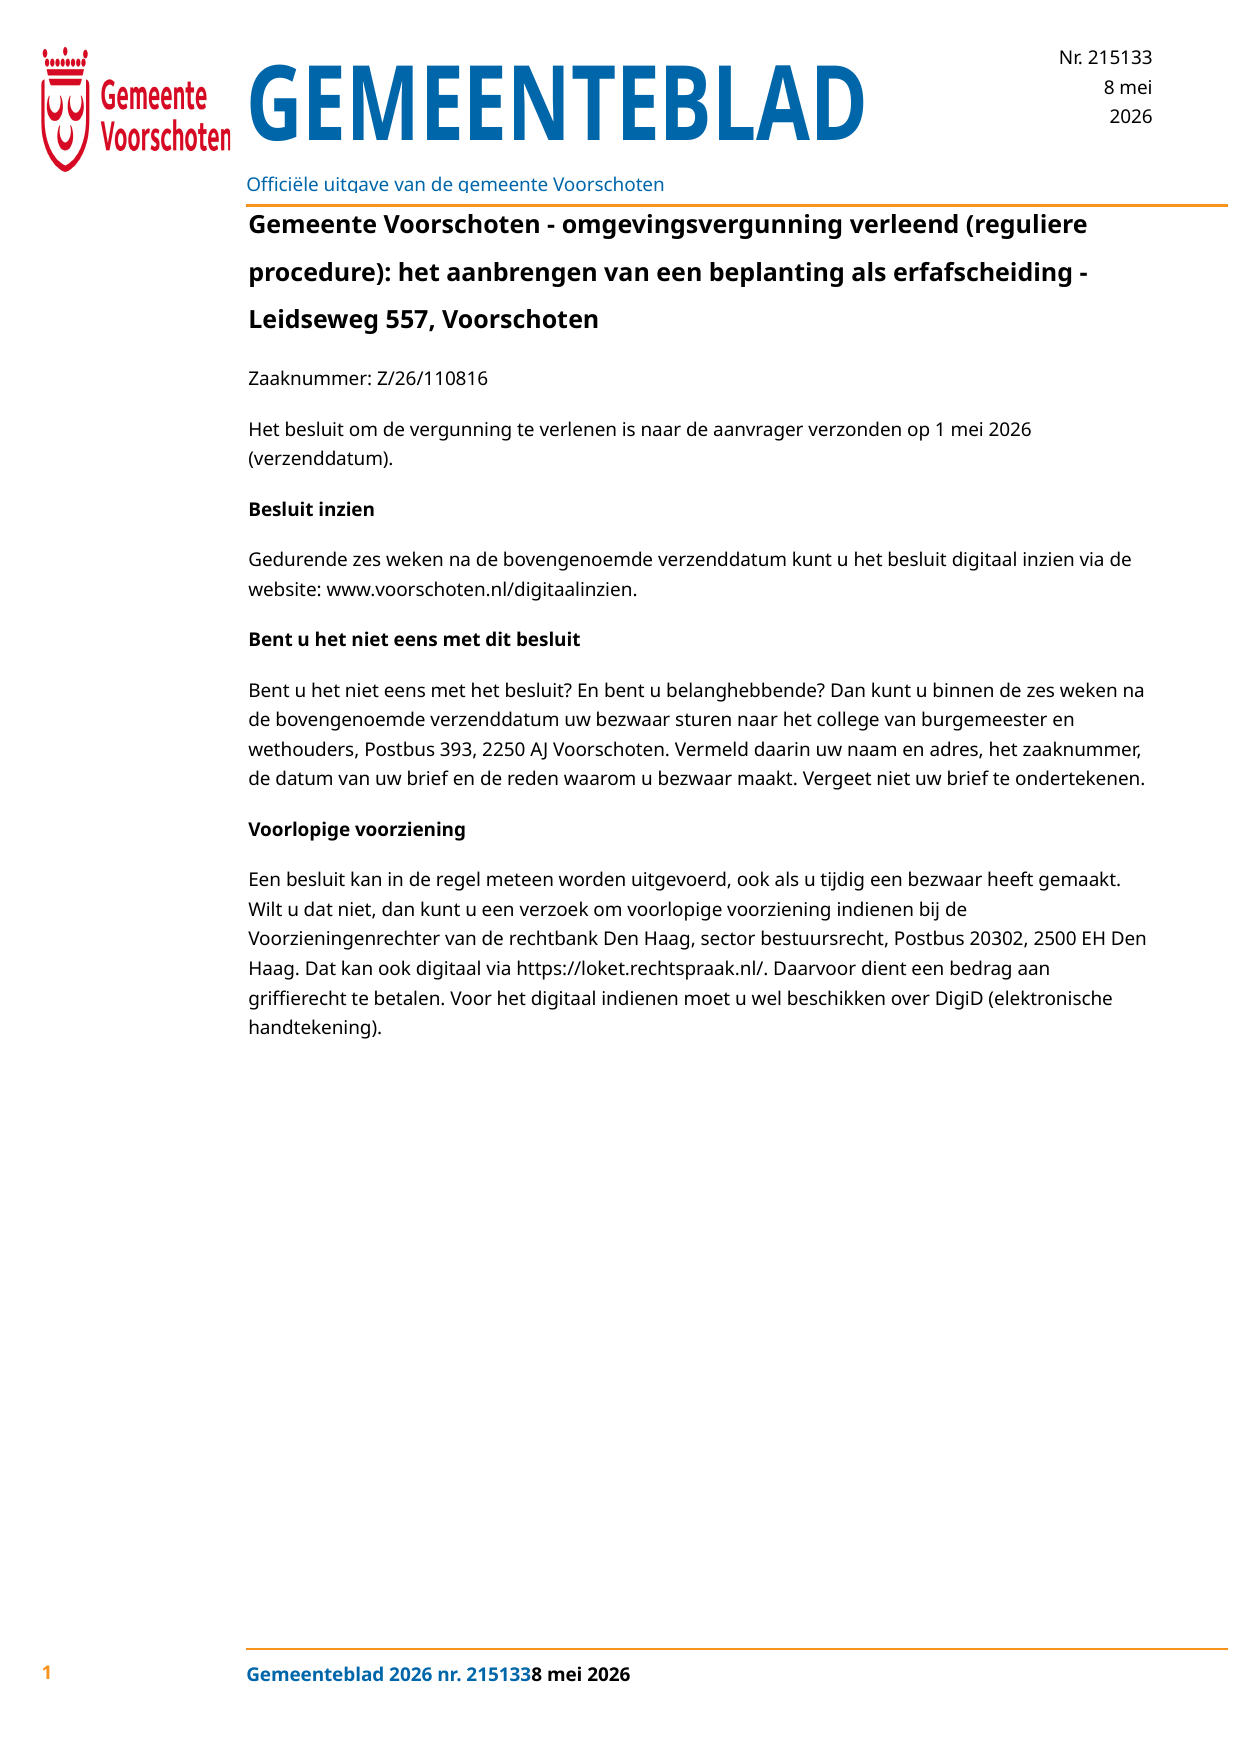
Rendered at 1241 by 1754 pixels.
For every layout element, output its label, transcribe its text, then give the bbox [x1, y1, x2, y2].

text Bent u het niet eens met het besluit? En bent u belanghebbende? Dan kunt u binnen de zes weken na de bovengenoemde verzenddatum uw bezwaar sturen naar het college van burgemeester en wethouders, Postbus 393, 2250 AJ Voorschoten. Vermeld daarin uw naam en adres, het zaaknummer, de datum van uw brief en de reden waarom u bezwaar maakt. Vergeet niet uw brief te ondertekenen. [248, 677, 1152, 791]
text Besluit inzien [248, 496, 1152, 522]
text Het besluit om de vergunning te verlenen is naar de aanvrager verzonden op 1 mei 2026 (verzenddatum). [248, 416, 1152, 471]
text Gedurende zes weken na de bovengenoemde verzenddatum kunt u het besluit digitaal inzien via de website: www.voorschoten.nl/digitaalinzien. [248, 546, 1152, 602]
text Voorlopige voorziening [248, 816, 1152, 842]
text Zaaknummer: Z/26/110816 [248, 366, 1152, 391]
text Bent u het niet eens met dit besluit [248, 626, 1152, 652]
picture [41, 47, 231, 172]
text Gemeente Voorschoten - omgevingsvergunning verleend (reguliere procedure): het aanbrengen van een beplanting als erfafscheiding - Leidseweg 557, Voorschoten [248, 207, 1152, 336]
text Een besluit kan in de regel meteen worden uitgevoerd, ook als u tijdig een bezwaar heeft gemaakt. Wilt u dat niet, dan kunt u een verzoek om voorlopige voorziening indienen bij de Voorzieningenrechter van de rechtbank Den Haag, sector bestuursrecht, Postbus 20302, 2500 EH Den Haag. Dat kan ook digitaal via https://loket.rechtspraak.nl/. Daarvoor dient een bedrag aan griffierecht te betalen. Voor het digitaal indienen moet u wel beschikken over DigiD (elektronische handtekening). [248, 866, 1152, 1040]
